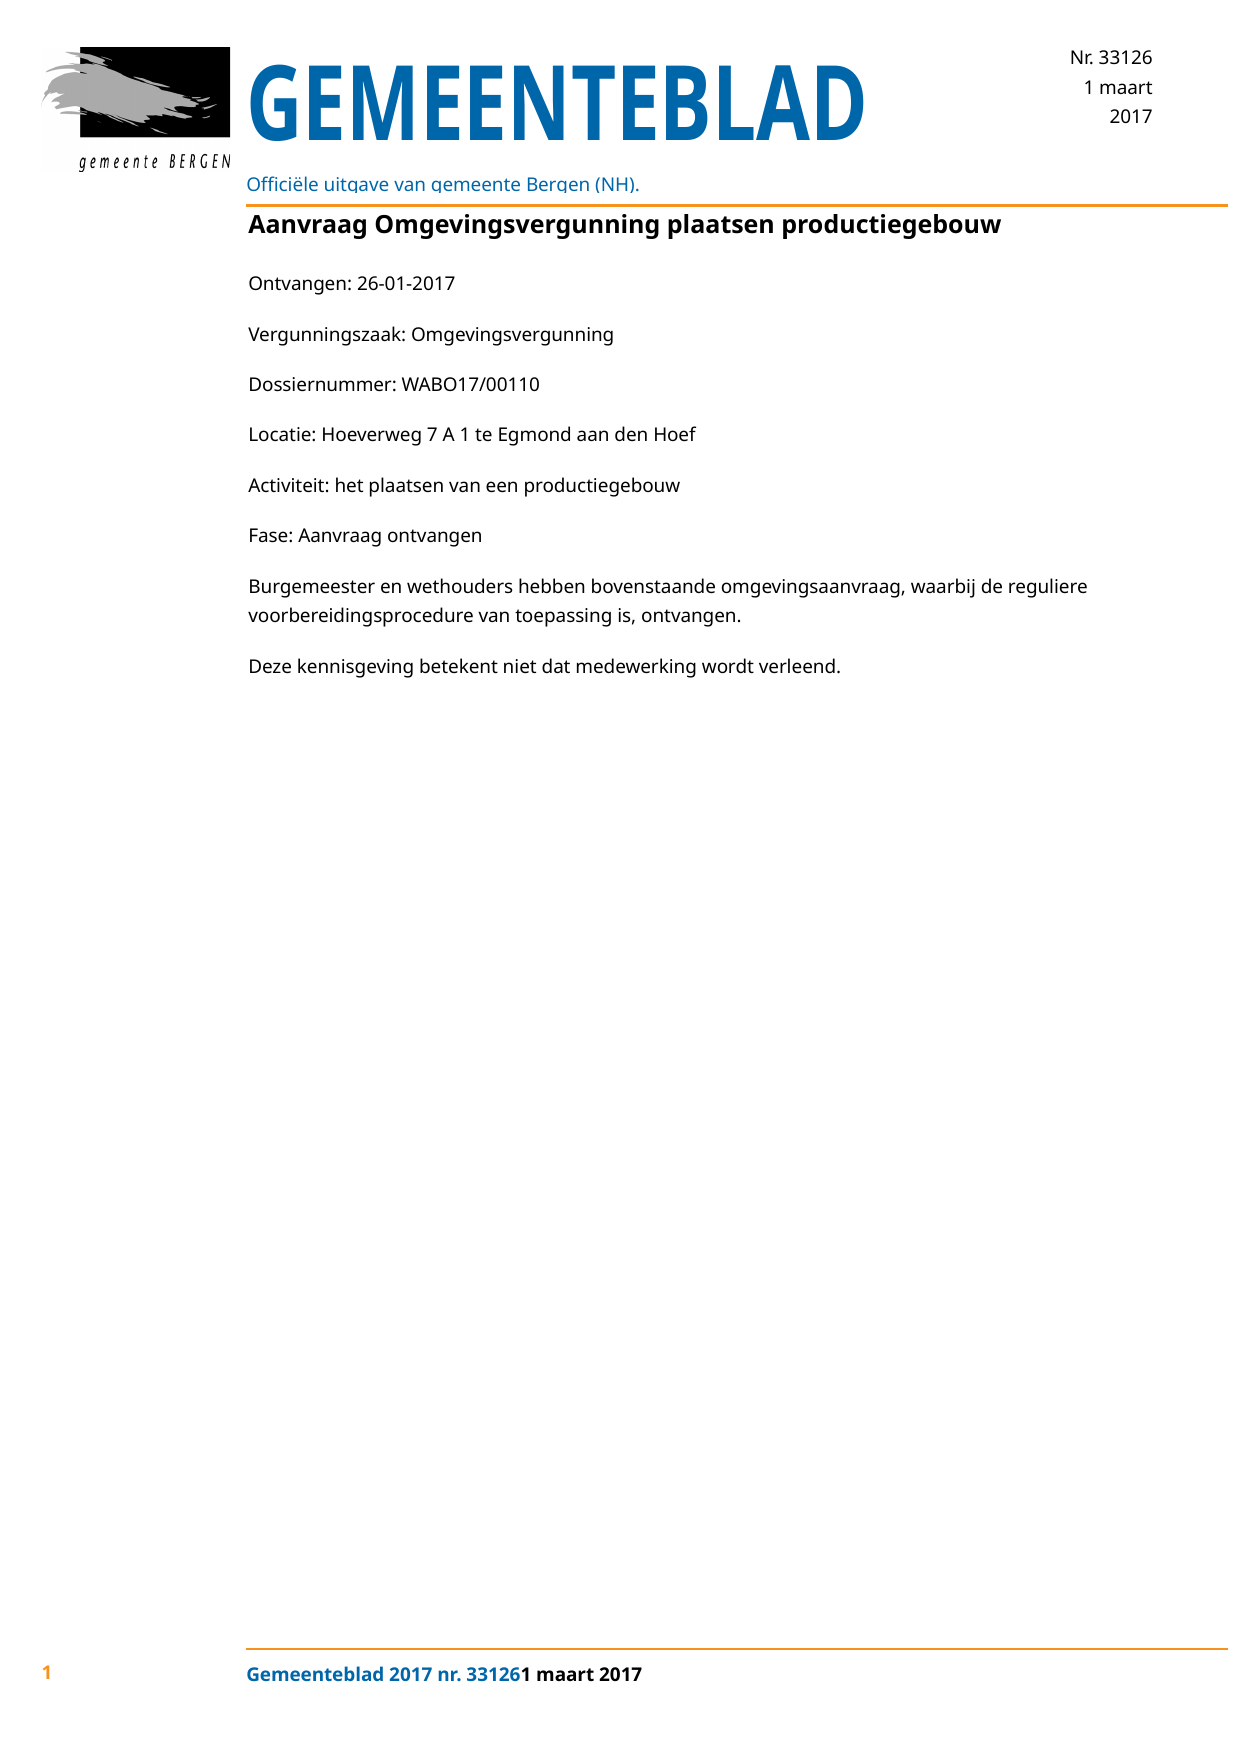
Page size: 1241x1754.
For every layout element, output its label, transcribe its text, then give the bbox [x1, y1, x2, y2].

text Ontvangen: 26-01-2017 [248, 270, 1152, 296]
picture [41, 47, 231, 172]
text Vergunningszaak: Omgevingsvergunning [248, 321, 1152, 346]
text Deze kennisgeving betekent niet dat medewerking wordt verleend. [248, 653, 1152, 678]
text Burgemeester en wethouders hebben bovenstaande omgevingsaanvraag, waarbij de reguliere voorbereidingsprocedure van toepassing is, ontvangen. [248, 573, 1152, 628]
text Dossiernummer: WABO17/00110 [248, 371, 1152, 397]
text Fase: Aanvraag ontvangen [248, 522, 1152, 548]
text Activiteit: het plaatsen van een productiegebouw [248, 472, 1152, 498]
text Aanvraag Omgevingsvergunning plaatsen productiegebouw [248, 207, 1152, 241]
text Locatie: Hoeverweg 7 A 1 te Egmond aan den Hoef [248, 422, 1152, 447]
